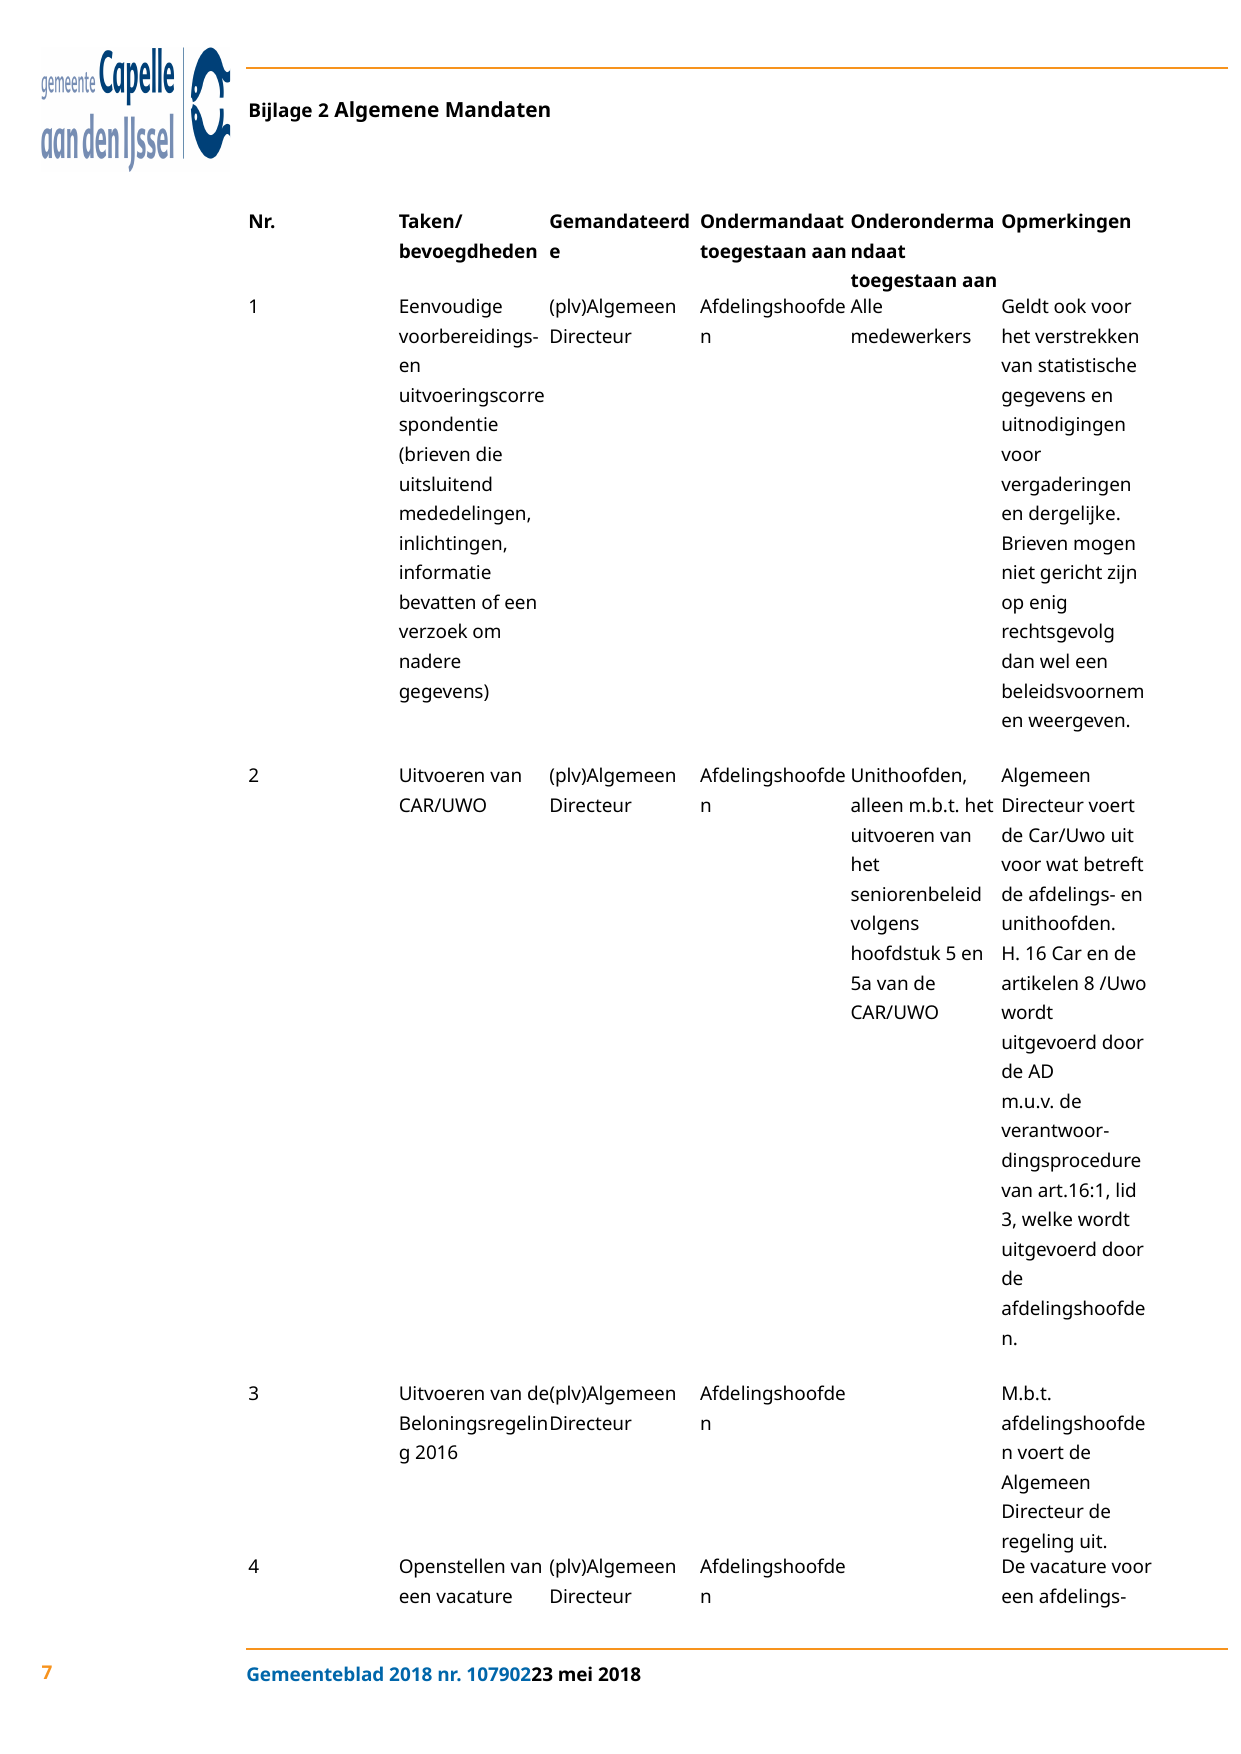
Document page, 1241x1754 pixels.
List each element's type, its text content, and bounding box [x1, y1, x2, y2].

table_cell Unithoofden, alleen m.b.t. het uitvoeren van het seniorenbeleid volgens hoofdstuk 5 en 5a van de CAR/UWO [850, 763, 1001, 1380]
table_cell [850, 1554, 1001, 1609]
table_cell 3 [248, 1380, 398, 1554]
table_cell Taken/bevoegdheden [399, 208, 549, 293]
table_cell Afdelingshoofden [700, 1554, 850, 1609]
table_cell Openstellen van een vacature [399, 1554, 549, 1609]
table_cell Geldt ook voor het verstrekken van statistische gegevens en uitnodigingen voor vergaderingen en dergelijke. Brieven mogen niet gericht zijn op enig rechtsgevolg dan wel een beleidsvoornemen weergeven. [1001, 293, 1152, 763]
table_cell Algemeen Directeur voert de Car/Uwo uit voor wat betreft de afdelings- en unithoofden. H. 16 Car en de artikelen 8 /Uwo wordt uitgevoerd door de AD m.u.v. de verantwoor-dingsprocedure van art.16:1, lid 3, welke wordt uitgevoerd door de afdelingshoofden. [1001, 763, 1152, 1380]
table_cell Nr. [248, 208, 398, 293]
table_cell Onderondermandaat toegestaan aan [850, 208, 1001, 293]
table_cell Uitvoeren van CAR/UWO [399, 763, 549, 1380]
table_cell (plv)Algemeen Directeur [549, 763, 700, 1380]
table_cell (plv)Algemeen Directeur [549, 293, 700, 763]
text Bijlage 2 Algemene Mandaten [248, 95, 1152, 123]
picture [41, 47, 231, 172]
table_header [248, 153, 398, 208]
table_cell Afdelingshoofden [700, 763, 850, 1380]
table_cell De vacature voor een afdelings- [1001, 1554, 1152, 1609]
table_cell 2 [248, 763, 398, 1380]
table_cell Opmerkingen [1001, 208, 1152, 293]
table_cell 4 [248, 1554, 398, 1609]
table_cell M.b.t. afdelingshoofden voert de Algemeen Directeur de regeling uit. [1001, 1380, 1152, 1554]
table_cell Alle medewerkers [850, 293, 1001, 763]
table_cell (plv)Algemeen Directeur [549, 1554, 700, 1609]
table_cell Uitvoeren van de Beloningsregeling 2016 [399, 1380, 549, 1554]
table_cell Afdelingshoofden [700, 1380, 850, 1554]
table_cell 1 [248, 293, 398, 763]
table_cell [850, 1380, 1001, 1554]
table_cell (plv)Algemeen Directeur [549, 1380, 700, 1554]
table_cell Afdelingshoofden [700, 293, 850, 763]
table_cell Ondermandaat toegestaan aan [700, 208, 850, 293]
table_cell Eenvoudige voorbereidings- en uitvoeringscorrespondentie (brieven die uitsluitend mededelingen, inlichtingen, informatie bevatten of een verzoek om nadere gegevens) [399, 293, 549, 763]
table_cell Gemandateerde [549, 208, 700, 293]
